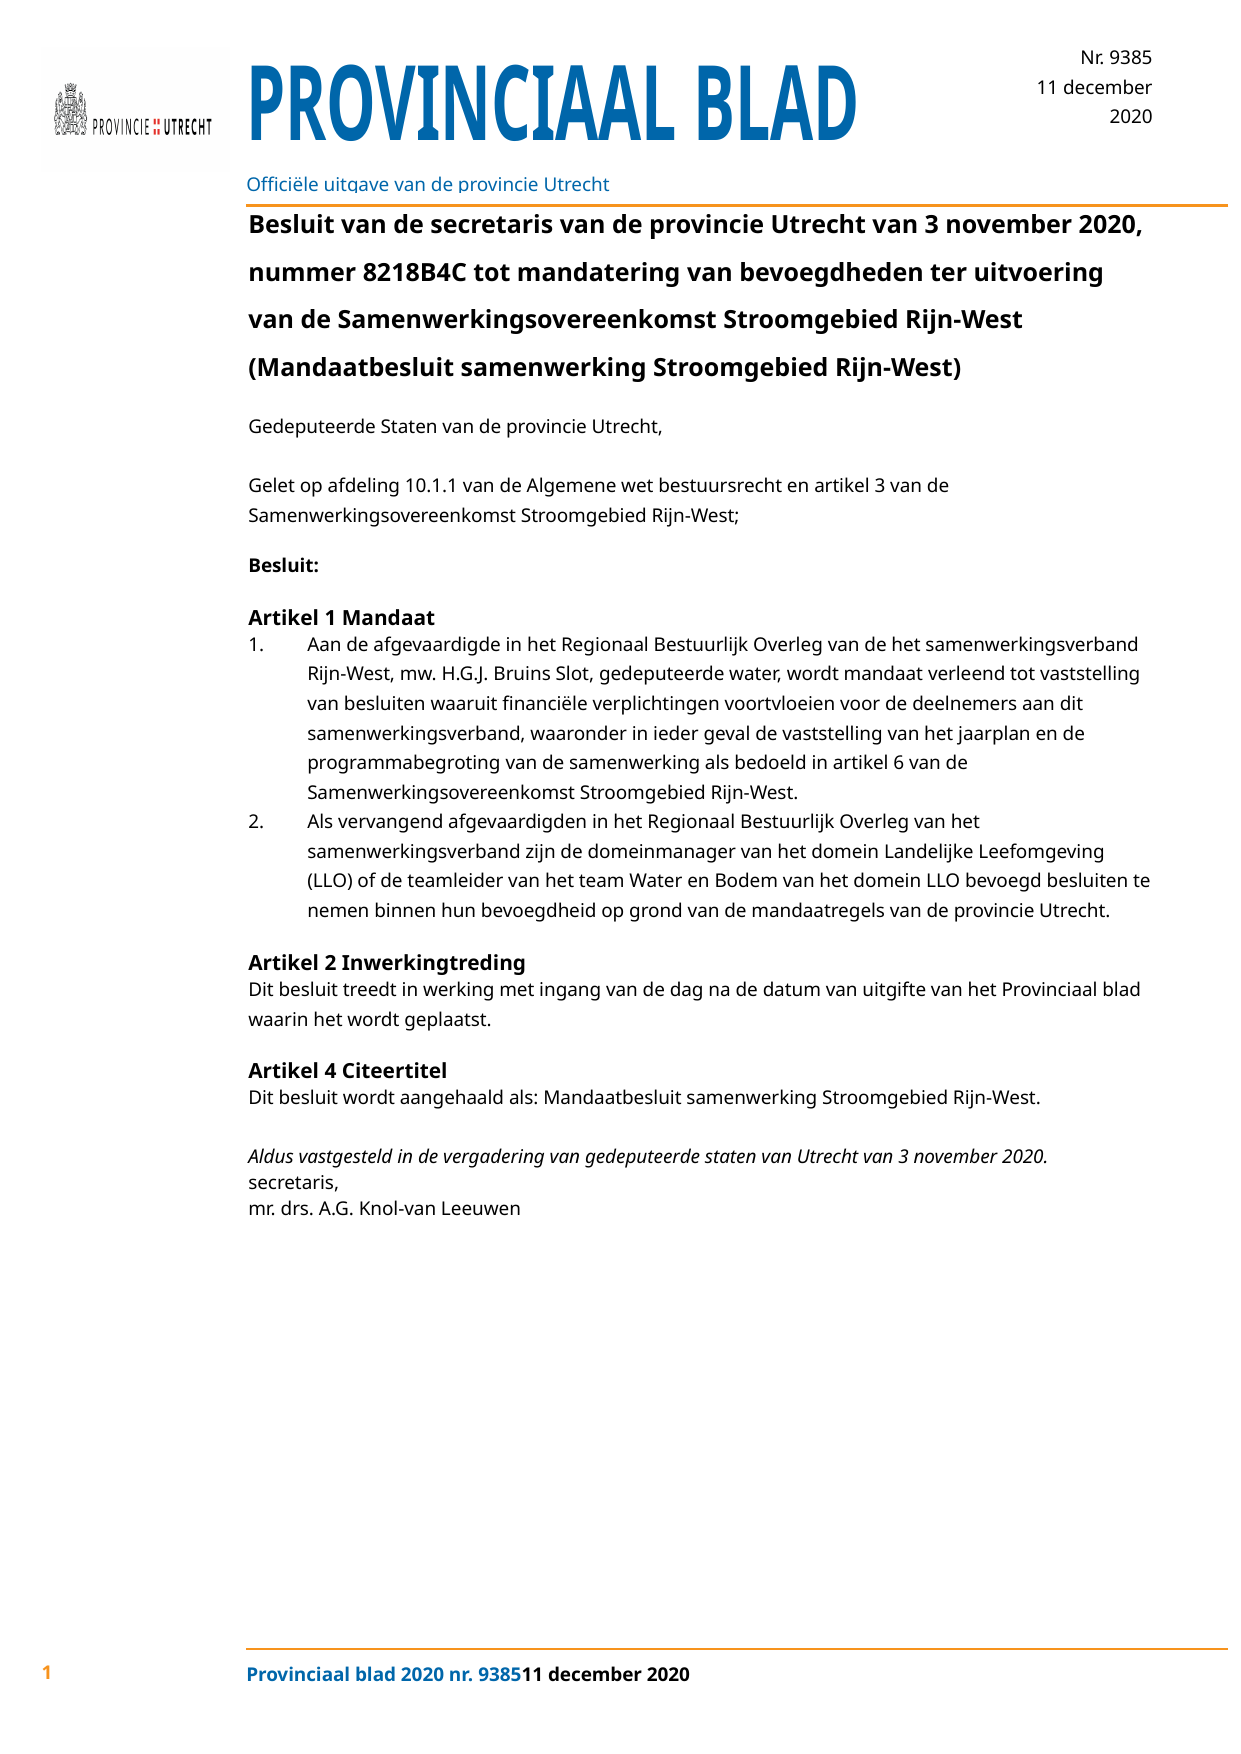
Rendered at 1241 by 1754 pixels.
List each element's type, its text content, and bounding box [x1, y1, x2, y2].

text secretaris, [248, 1169, 1152, 1195]
text Artikel 2 Inwerkingtreding [248, 948, 1152, 976]
text mr. drs. A.G. Knol-van Leeuwen [248, 1195, 1152, 1221]
text Artikel 4 Citeertitel [248, 1056, 1152, 1084]
list Als vervangend afgevaardigden in het Regionaal Bestuurlijk Overleg van het samenwerkingsverband zijn de domeinmanager van het domein Landelijke Leefomgeving (LLO) of de teamleider van het team Water en Bodem van het domein LLO bevoegd besluiten te nemen binnen hun bevoegdheid op grond van de mandaatregels van de provincie Utrecht. [248, 808, 1152, 923]
text Artikel 1 Mandaat [248, 603, 1152, 631]
list Aan de afgevaardigde in het Regionaal Bestuurlijk Overleg van de het samenwerkingsverband Rijn-West, mw. H.G.J. Bruins Slot, gedeputeerde water, wordt mandaat verleend tot vaststelling van besluiten waaruit financiële verplichtingen voortvloeien voor de deelnemers aan dit samenwerkingsverband, waaronder in ieder geval de vaststelling van het jaarplan en de programmabegroting van de samenwerking als bedoeld in artikel 6 van de Samenwerkingsovereenkomst Stroomgebied Rijn-West. [248, 631, 1152, 805]
text Besluit: [248, 552, 1152, 578]
text Dit besluit treedt in werking met ingang van de dag na de datum van uitgifte van het Provinciaal blad waarin het wordt geplaatst. [248, 976, 1152, 1031]
text Besluit van de secretaris van de provincie Utrecht van 3 november 2020, nummer 8218B4C tot mandatering van bevoegdheden ter uitvoering van de Samenwerkingsovereenkomst Stroomgebied Rijn-West (Mandaatbesluit samenwerking Stroomgebied Rijn-West) [248, 207, 1152, 384]
text Dit besluit wordt aangehaald als: Mandaatbesluit samenwerking Stroomgebied Rijn-West. [248, 1084, 1152, 1110]
picture [41, 47, 231, 172]
text Aldus vastgesteld in de vergadering van gedeputeerde staten van Utrecht van 3 november 2020. [248, 1144, 1152, 1169]
text Gelet op afdeling 10.1.1 van de Algemene wet bestuursrecht en artikel 3 van de Samenwerkingsovereenkomst Stroomgebied Rijn-West; [248, 472, 1152, 528]
text Gedeputeerde Staten van de provincie Utrecht, [248, 413, 1152, 439]
